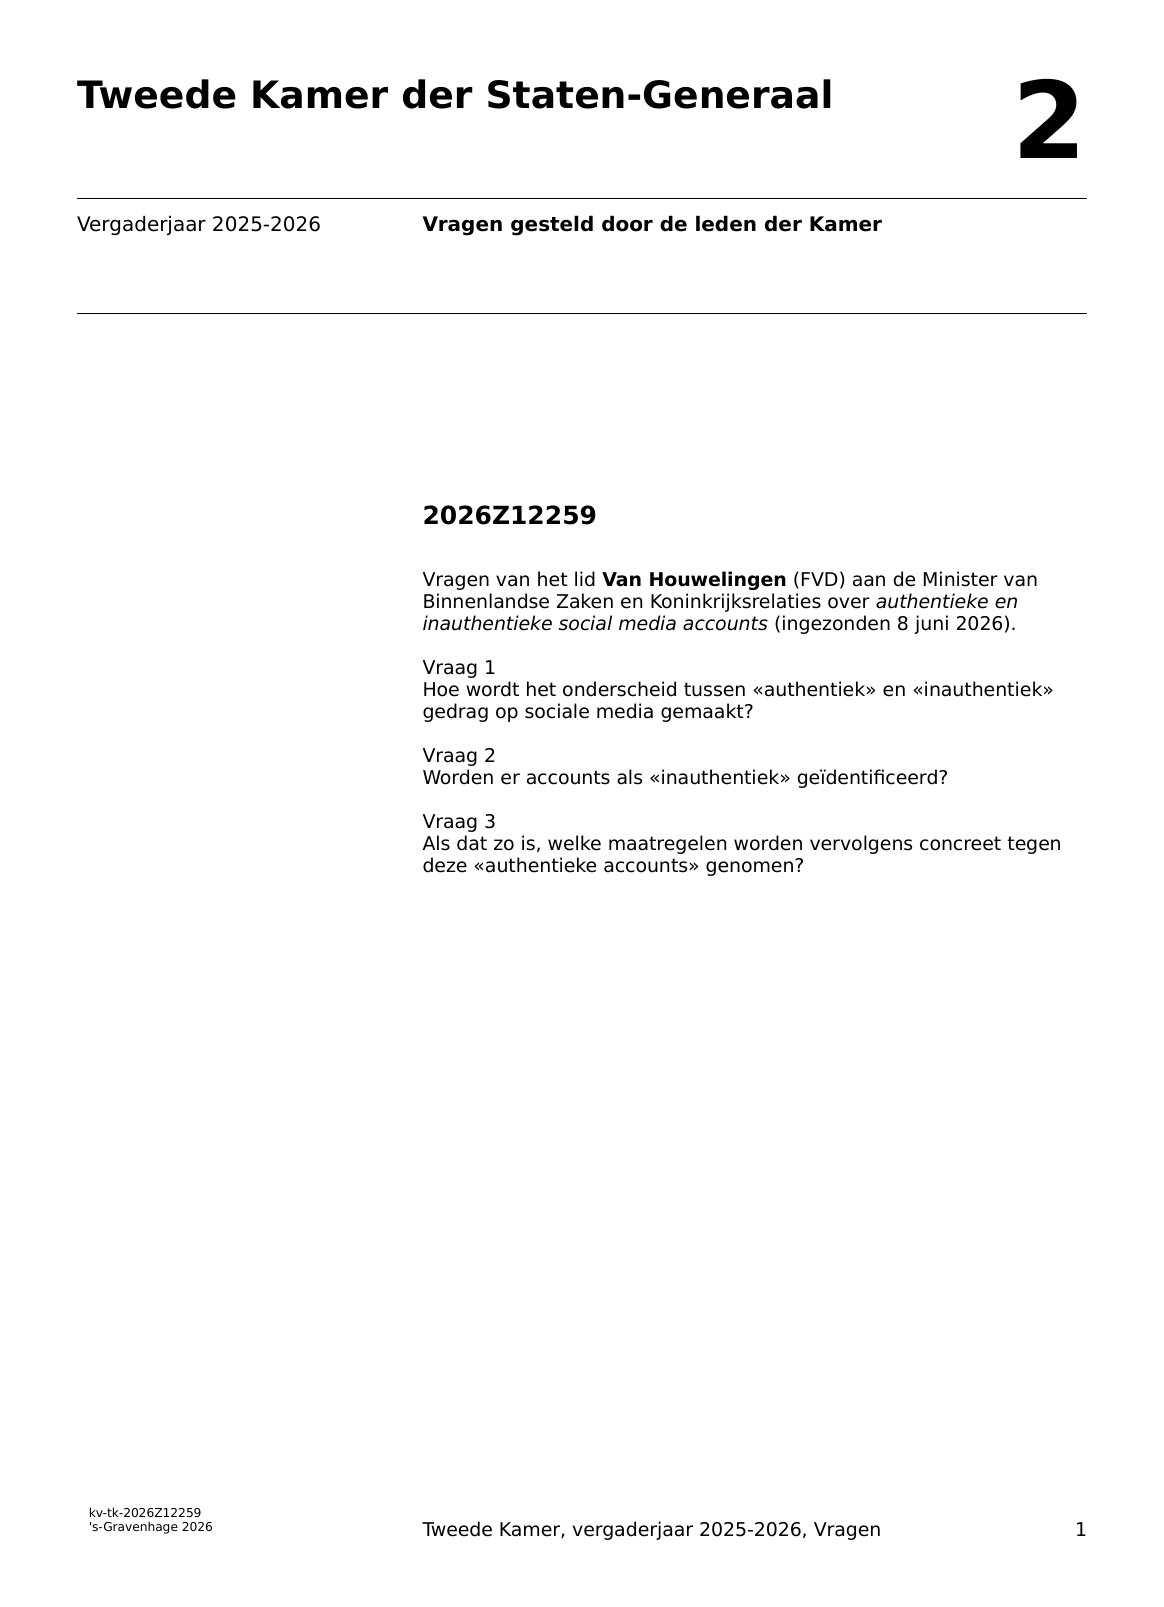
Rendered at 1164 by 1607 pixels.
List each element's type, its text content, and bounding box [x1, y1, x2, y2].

text Als dat zo is, welke maatregelen worden vervolgens concreet tegen deze «authentieke accounts» genomen? [422, 833, 1087, 877]
text Vraag 2 [422, 745, 1087, 767]
table_header Tweede Kamer der Staten-Generaal [77, 59, 886, 198]
text Vraag 1 [422, 657, 1087, 679]
text kv-tk-2026Z12259 [88, 1506, 323, 1520]
text 2026Z12259 [422, 501, 1087, 531]
text 's-Gravenhage 2026 [88, 1520, 323, 1534]
table_header 2 [886, 59, 1087, 198]
text Worden er accounts als «inauthentiek» geïdentificeerd? [422, 767, 1087, 789]
table_cell Vragen gesteld door de leden der Kamer [422, 199, 1087, 313]
table_cell Vergaderjaar 2025-2026 [77, 199, 422, 313]
text Hoe wordt het onderscheid tussen «authentiek» en «inauthentiek» gedrag op sociale media gemaakt? [422, 679, 1087, 723]
text Vraag 3 [422, 811, 1087, 833]
text Vragen van het lid Van Houwelingen (FVD) aan de Minister van Binnenlandse Zaken en Koninkrijksrelaties over authentieke en inauthentieke social media accounts (ingezonden 8 juni 2026). [422, 569, 1087, 635]
